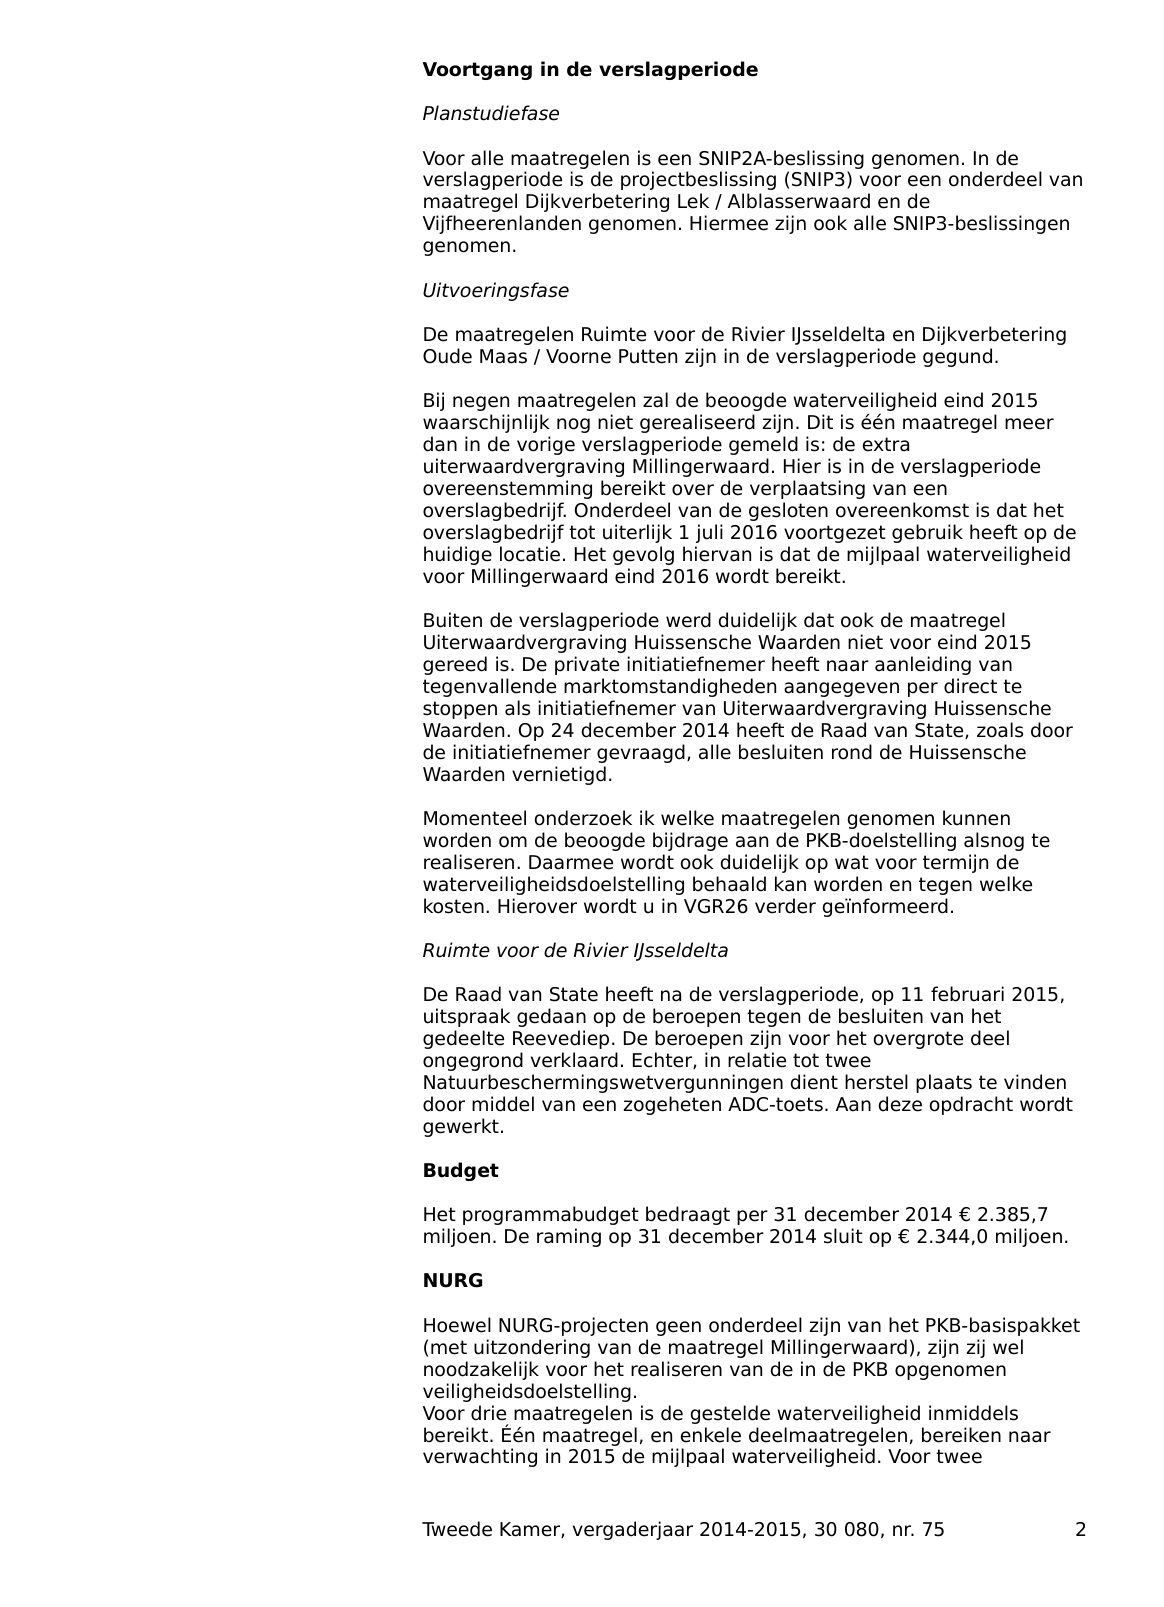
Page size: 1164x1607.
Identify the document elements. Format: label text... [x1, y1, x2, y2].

subtitle NURG [422, 1270, 1087, 1292]
subtitle Ruimte voor de Rivier IJsseldelta [422, 940, 1087, 962]
text De maatregelen Ruimte voor de Rivier IJsseldelta en Dijkverbetering Oude Maas / Voorne Putten zijn in de verslagperiode gegund. [422, 324, 1087, 368]
text Momenteel onderzoek ik welke maatregelen genomen kunnen worden om de beoogde bijdrage aan de PKB-doelstelling alsnog te realiseren. Daarmee wordt ook duidelijk op wat voor termijn de waterveiligheidsdoelstelling behaald kan worden en tegen welke kosten. Hierover wordt u in VGR26 verder geïnformeerd. [422, 808, 1087, 918]
text Hoewel NURG-projecten geen onderdeel zijn van het PKB-basispakket (met uitzondering van de maatregel Millingerwaard), zijn zij wel noodzakelijk voor het realiseren van de in de PKB opgenomen veiligheidsdoelstelling. [422, 1314, 1087, 1402]
text Bij negen maatregelen zal de beoogde waterveiligheid eind 2015 waarschijnlijk nog niet gerealiseerd zijn. Dit is één maatregel meer dan in de vorige verslagperiode gemeld is: de extra uiterwaardvergraving Millingerwaard. Hier is in de verslagperiode overeenstemming bereikt over de verplaatsing van een overslagbedrijf. Onderdeel van de gesloten overeenkomst is dat het overslagbedrijf tot uiterlijk 1 juli 2016 voortgezet gebruik heeft op de huidige locatie. Het gevolg hiervan is dat de mijlpaal waterveiligheid voor Millingerwaard eind 2016 wordt bereikt. [422, 390, 1087, 588]
subtitle Budget [422, 1160, 1087, 1182]
text Het programmabudget bedraagt per 31 december 2014 € 2.385,7 miljoen. De raming op 31 december 2014 sluit op € 2.344,0 miljoen. [422, 1204, 1087, 1248]
text Voor alle maatregelen is een SNIP2A-beslissing genomen. In de verslagperiode is de projectbeslissing (SNIP3) voor een onderdeel van maatregel Dijkverbetering Lek / Alblasserwaard en de Vijfheerenlanden genomen. Hiermee zijn ook alle SNIP3-beslissingen genomen. [422, 147, 1087, 257]
subtitle Uitvoeringsfase [422, 279, 1087, 301]
text Voor drie maatregelen is de gestelde waterveiligheid inmiddels bereikt. Één maatregel, en enkele deelmaatregelen, bereiken naar verwachting in 2015 de mijlpaal waterveiligheid. Voor twee [422, 1402, 1087, 1468]
subtitle Voortgang in de verslagperiode [422, 59, 1087, 81]
text De Raad van State heeft na de verslagperiode, op 11 februari 2015, uitspraak gedaan op de beroepen tegen de besluiten van het gedeelte Reevediep. De beroepen zijn voor het overgrote deel ongegrond verklaard. Echter, in relatie tot twee Natuurbeschermingswetvergunningen dient herstel plaats te vinden door middel van een zogeheten ADC-toets. Aan deze opdracht wordt gewerkt. [422, 984, 1087, 1138]
subtitle Planstudiefase [422, 103, 1087, 125]
text Buiten de verslagperiode werd duidelijk dat ook de maatregel Uiterwaardvergraving Huissensche Waarden niet voor eind 2015 gereed is. De private initiatiefnemer heeft naar aanleiding van tegenvallende marktomstandigheden aangegeven per direct te stoppen als initiatiefnemer van Uiterwaardvergraving Huissensche Waarden. Op 24 december 2014 heeft de Raad van State, zoals door de initiatiefnemer gevraagd, alle besluiten rond de Huissensche Waarden vernietigd. [422, 610, 1087, 786]
